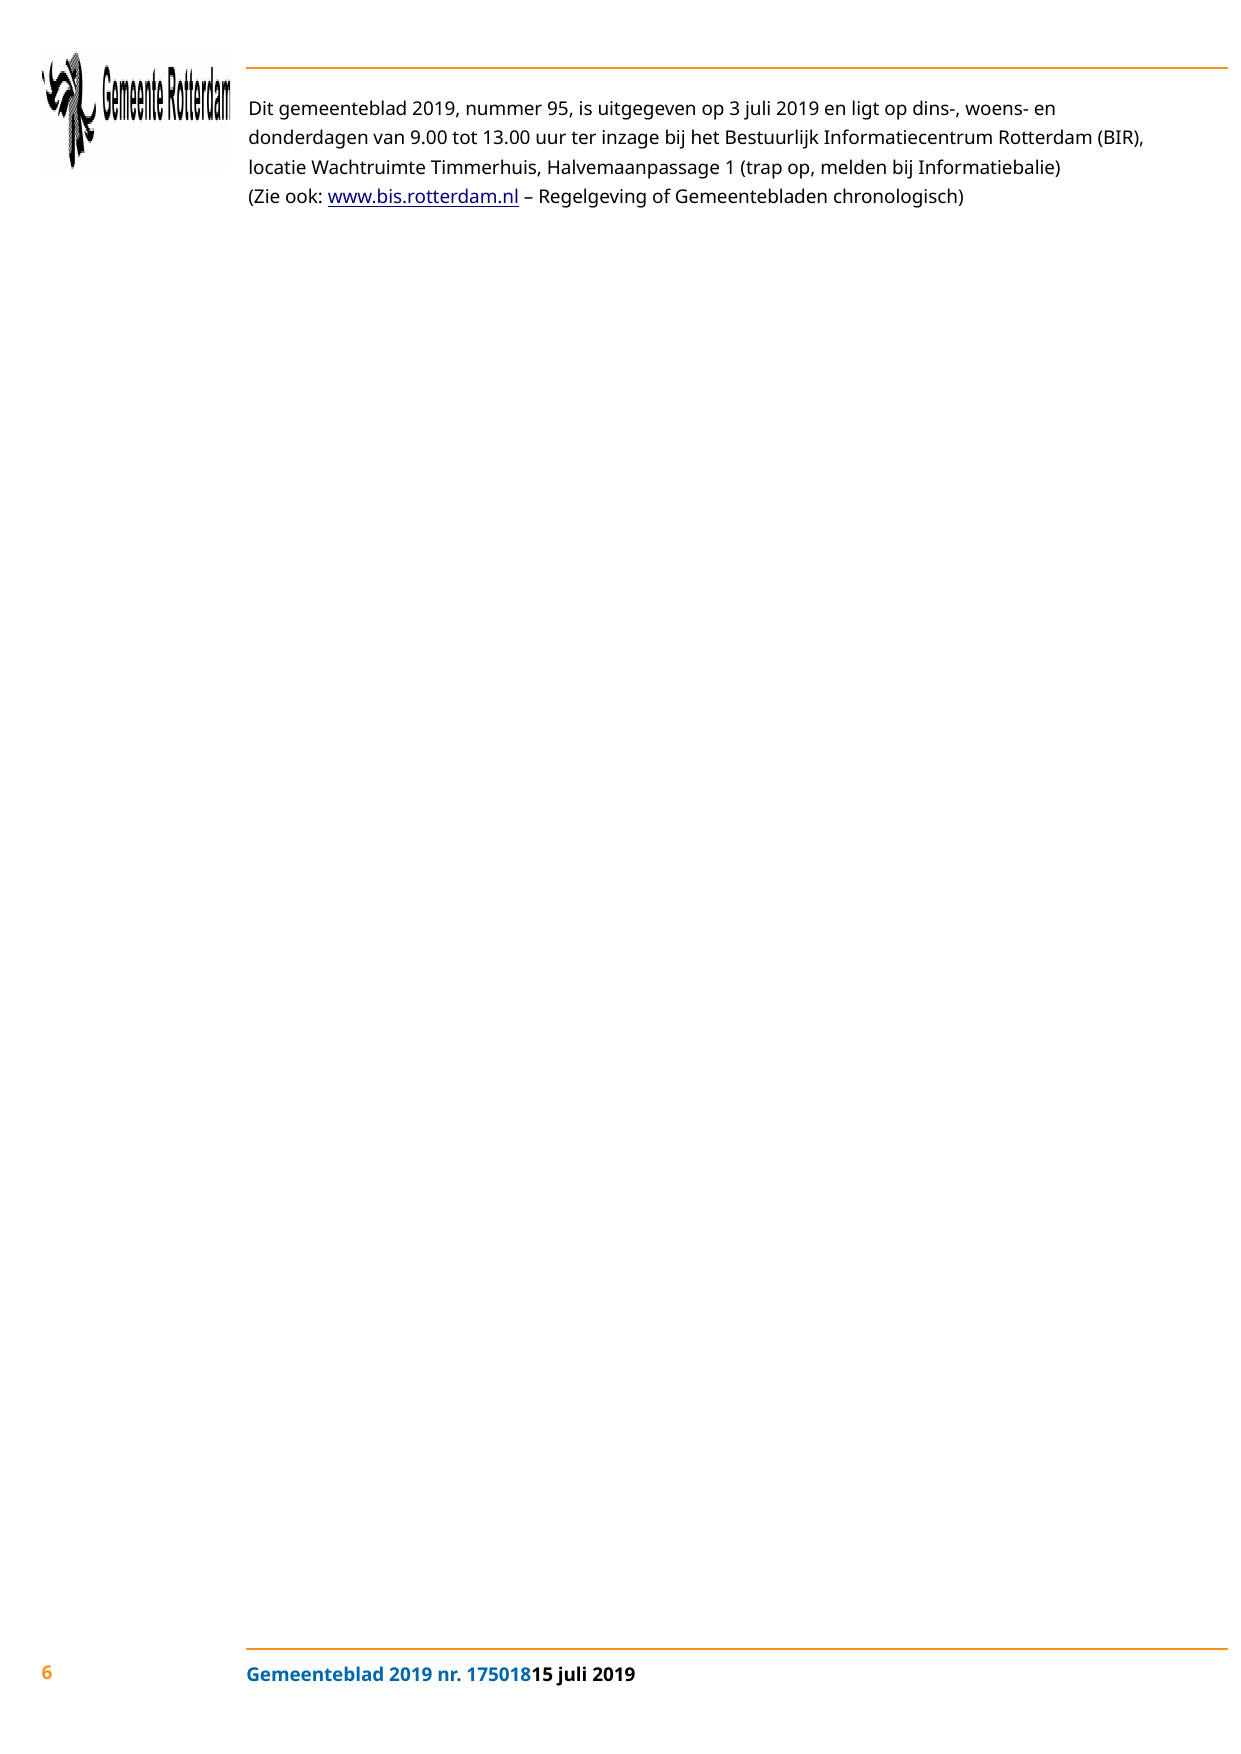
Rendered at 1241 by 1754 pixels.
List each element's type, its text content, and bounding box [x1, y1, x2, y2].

picture [41, 47, 231, 172]
text Dit gemeenteblad 2019, nummer 95, is uitgegeven op 3 juli 2019 en ligt op dins-, woens- en donderdagen van 9.00 tot 13.00 uur ter inzage bij het Bestuurlijk Informatiecentrum Rotterdam (BIR), locatie Wachtruimte Timmerhuis, Halvemaanpassage 1 (trap op, melden bij Informatiebalie) [248, 95, 1152, 180]
text (Zie ook: www.bis.rotterdam.nl – Regelgeving of Gemeentebladen chronologisch) [248, 184, 1152, 209]
